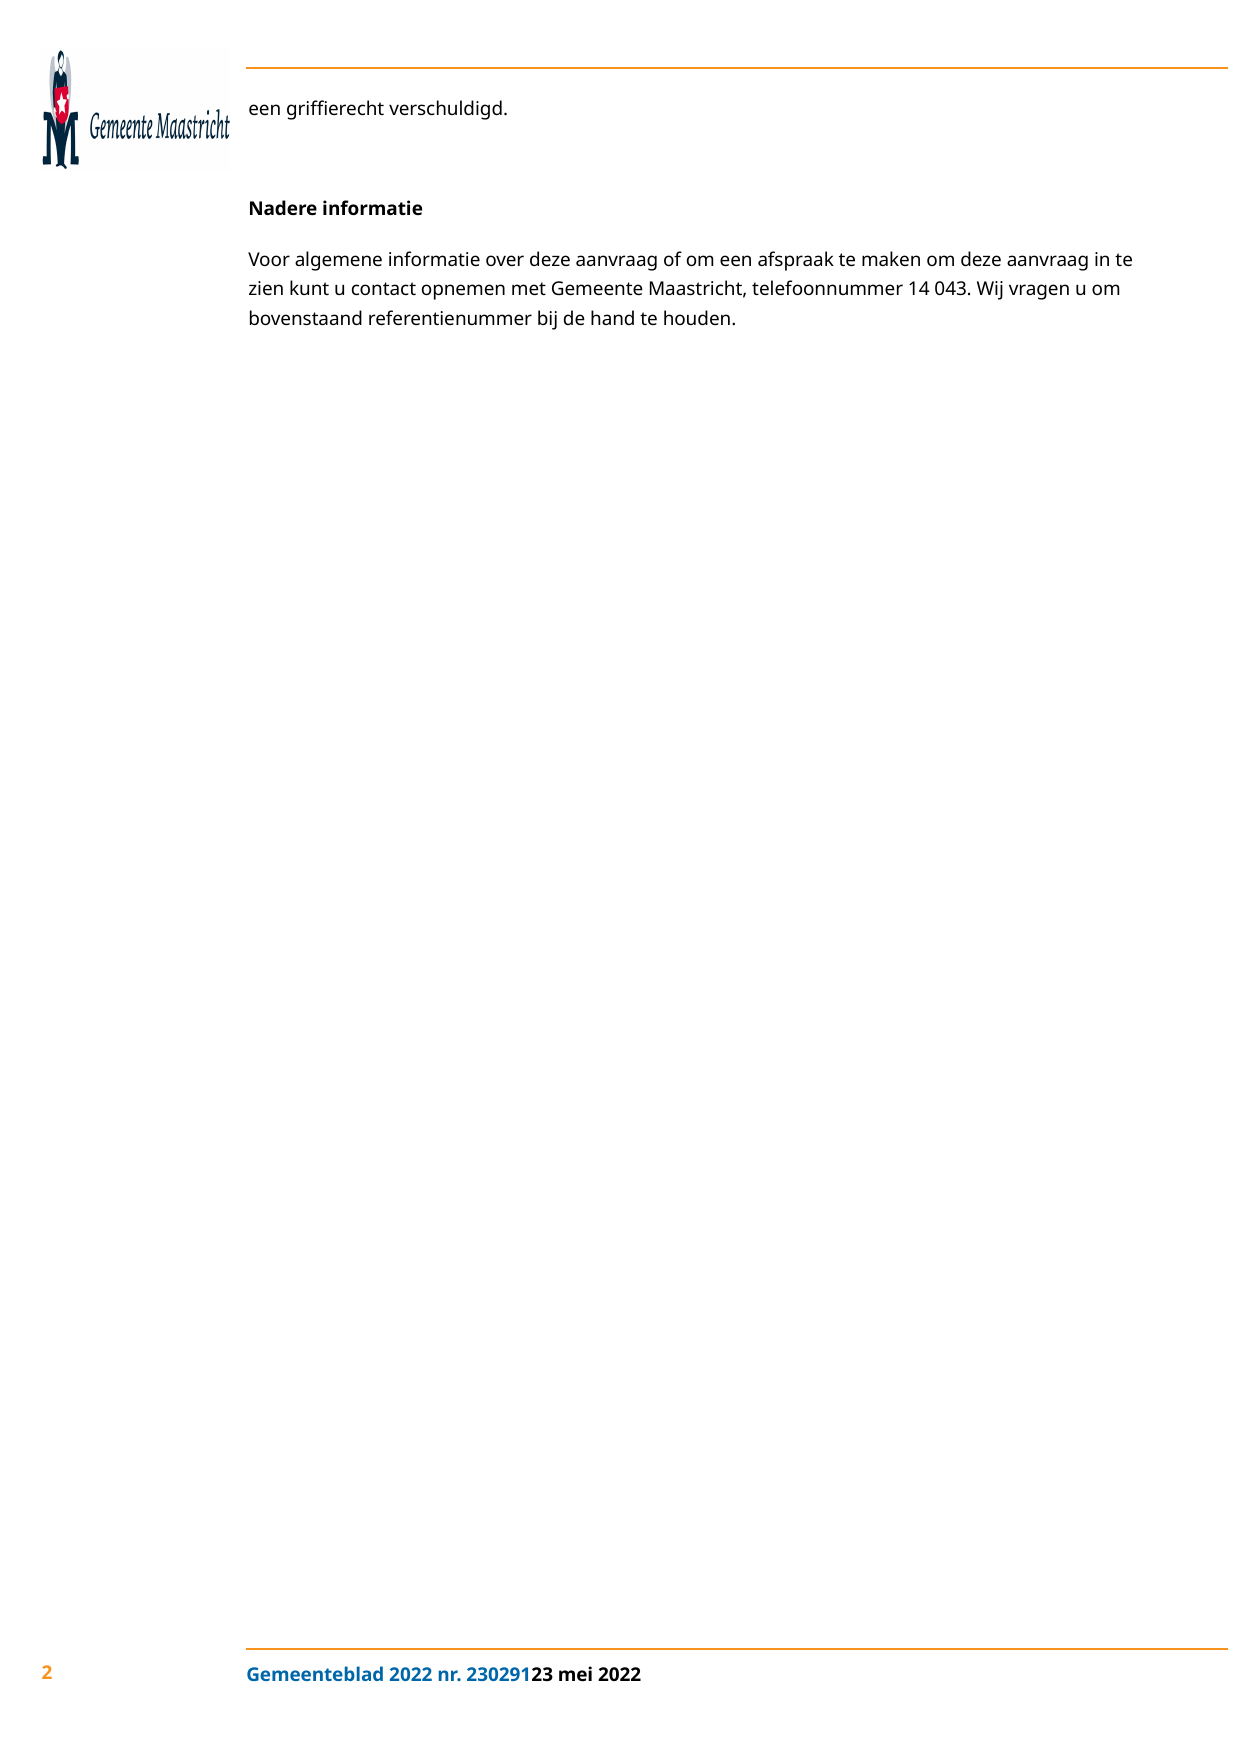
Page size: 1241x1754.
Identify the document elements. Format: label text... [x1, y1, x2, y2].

picture [41, 47, 231, 172]
text een griffierecht verschuldigd. [248, 95, 1152, 121]
text Nadere informatie [248, 196, 1152, 221]
text Voor algemene informatie over deze aanvraag of om een afspraak te maken om deze aanvraag in te zien kunt u contact opnemen met Gemeente Maastricht, telefoonnummer 14 043. Wij vragen u om bovenstaand referentienummer bij de hand te houden. [248, 246, 1152, 331]
